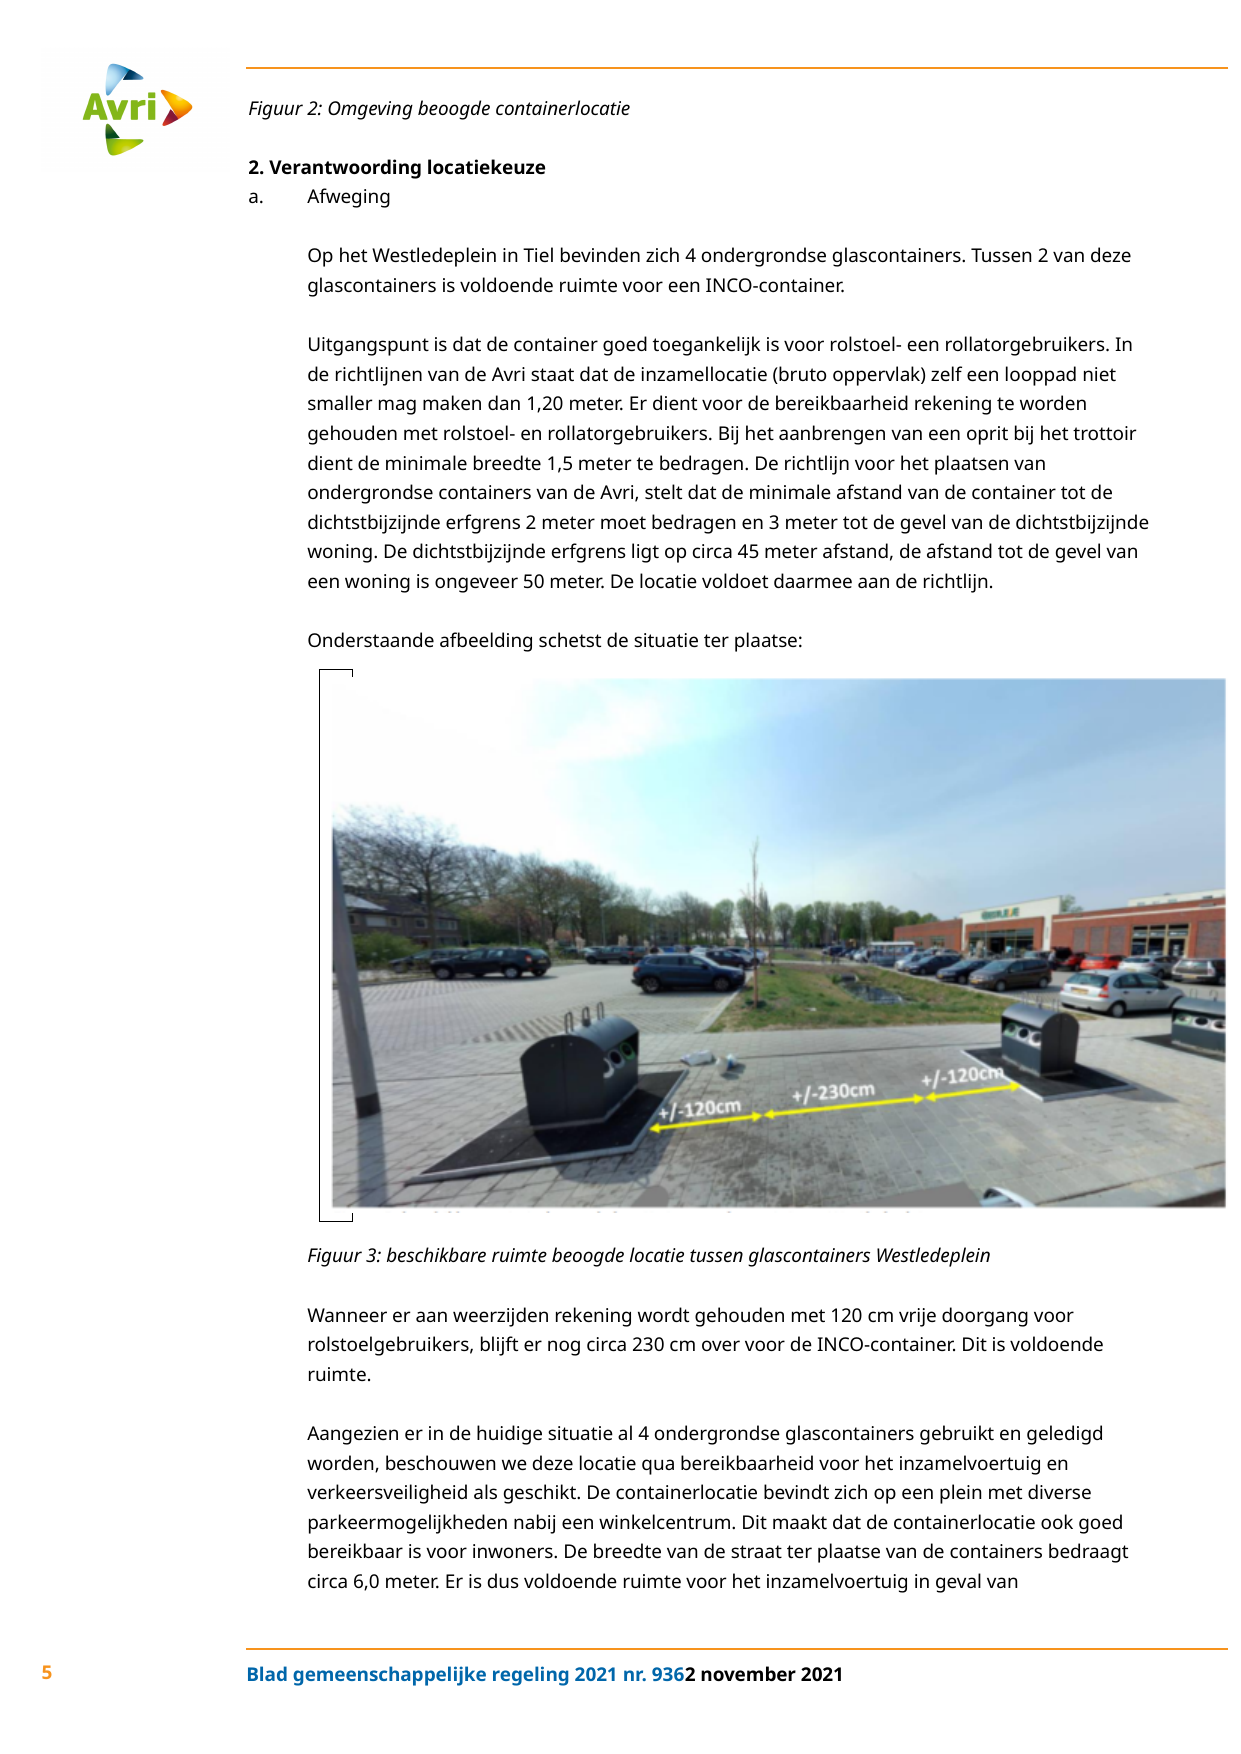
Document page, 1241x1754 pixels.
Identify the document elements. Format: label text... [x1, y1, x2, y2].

picture [327, 677, 1232, 1213]
list Uitgangspunt is dat de container goed toegankelijk is voor rolstoel- een rollatorgebruikers. In de richtlijnen van de Avri staat dat de inzamellocatie (bruto oppervlak) zelf een looppad niet smaller mag maken dan 1,20 meter. Er dient voor de bereikbaarheid rekening te worden gehouden met rolstoel- en rollatorgebruikers. Bij het aanbrengen van een oprit bij het trottoir dient de minimale breedte 1,5 meter te bedragen. De richtlijn voor het plaatsen van ondergrondse containers van de Avri, stelt dat de minimale afstand van de container tot de dichtstbijzijnde erfgrens 2 meter moet bedragen en 3 meter tot de gevel van de dichtstbijzijnde woning. De dichtstbijzijnde erfgrens ligt op circa 45 meter afstand, de afstand tot de gevel van een woning is ongeveer 50 meter. De locatie voldoet daarmee aan de richtlijn. [248, 331, 1152, 594]
list Wanneer er aan weerzijden rekening wordt gehouden met 120 cm vrije doorgang voor rolstoelgebruikers, blijft er nog circa 230 cm over voor de INCO-container. Dit is voldoende ruimte. [248, 1302, 1152, 1387]
list Op het Westledeplein in Tiel bevinden zich 4 ondergrondse glascontainers. Tussen 2 van deze glascontainers is voldoende ruimte voor een INCO-container. [248, 243, 1152, 298]
picture [41, 47, 231, 172]
text Figuur 2: Omgeving beoogde containerlocatie [248, 95, 1152, 121]
list Figuur 3: beschikbare ruimte beoogde locatie tussen glascontainers Westledeplein [248, 1243, 1152, 1268]
text 2. Verantwoording locatiekeuze [248, 154, 1152, 180]
list Aangezien er in de huidige situatie al 4 ondergrondse glascontainers gebruikt en geledigd worden, beschouwen we deze locatie qua bereikbaarheid voor het inzamelvoertuig en verkeersveiligheid als geschikt. De containerlocatie bevindt zich op een plein met diverse parkeermogelijkheden nabij een winkelcentrum. Dit maakt dat de containerlocatie ook goed bereikbaar is voor inwoners. De breedte van de straat ter plaatse van de containers bedraagt circa 6,0 meter. Er is dus voldoende ruimte voor het inzamelvoertuig in geval van [248, 1420, 1152, 1594]
list Afweging [248, 183, 1152, 209]
list Onderstaande afbeelding schetst de situatie ter plaatse: [248, 627, 1152, 653]
